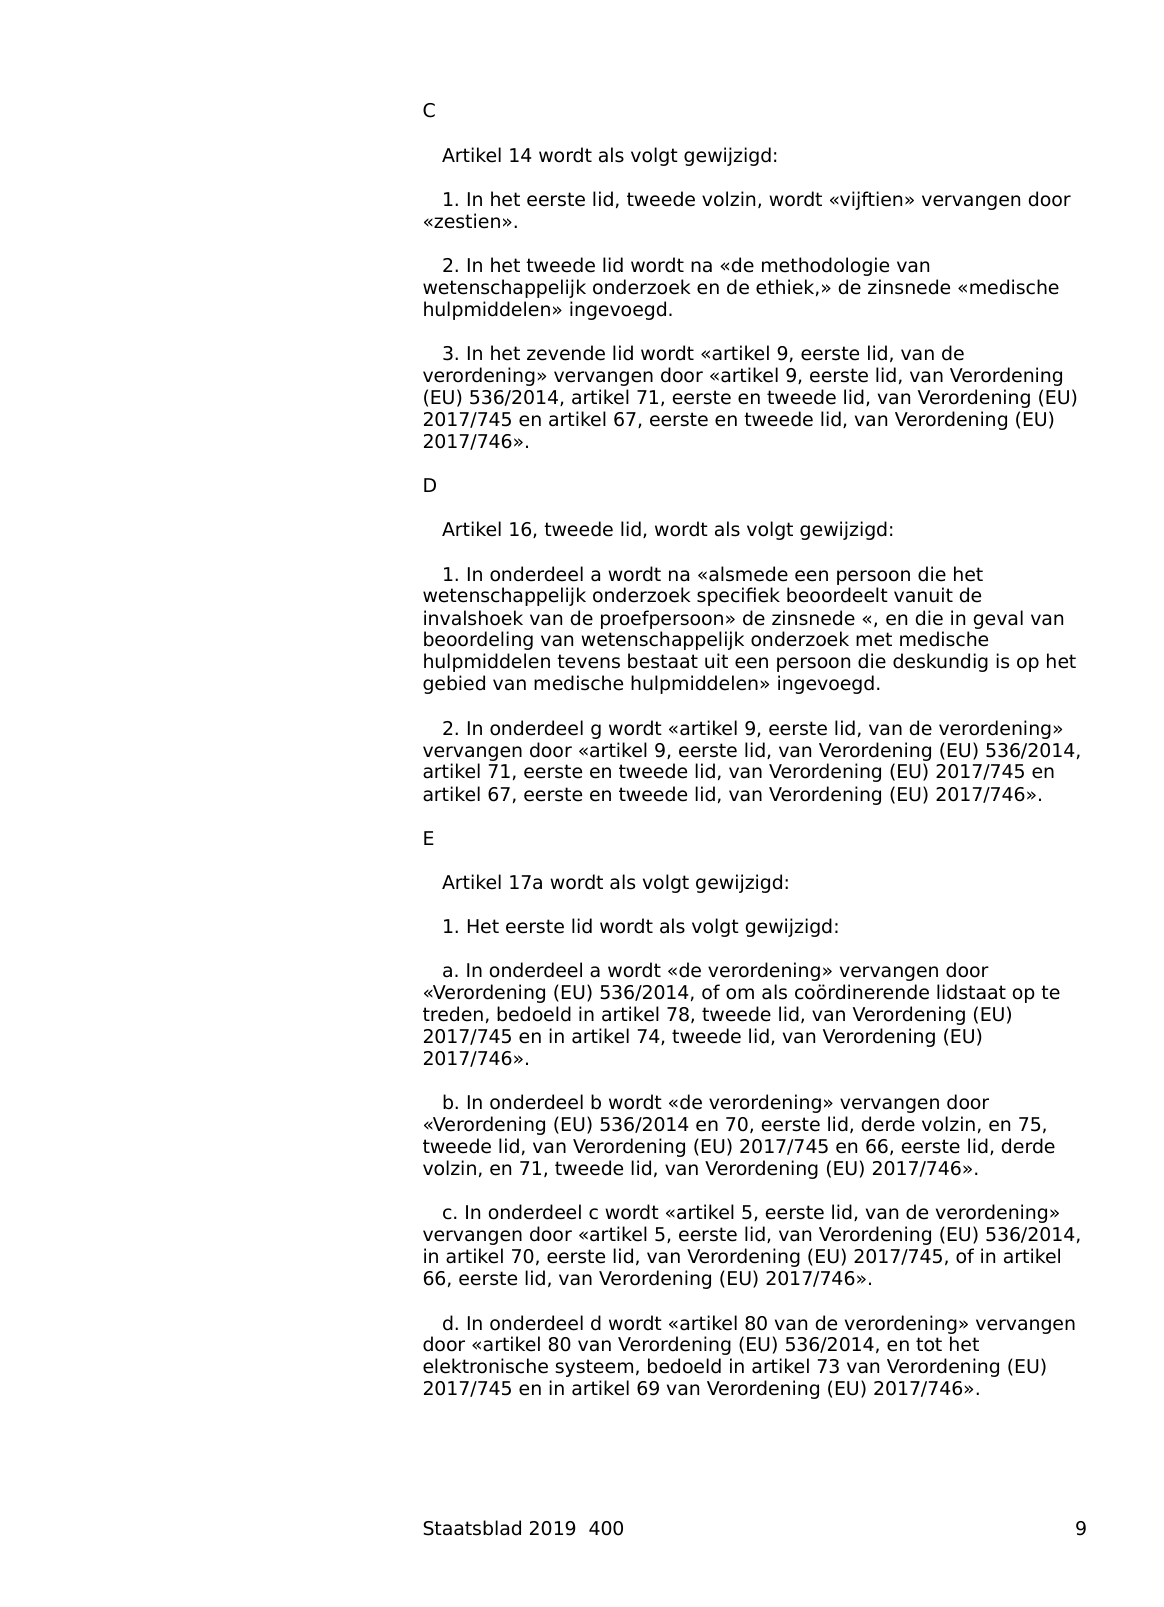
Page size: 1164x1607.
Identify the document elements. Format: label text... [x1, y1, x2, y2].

text 1. Het eerste lid wordt als volgt gewijzigd: [422, 916, 1087, 938]
text E [422, 828, 1087, 849]
text C [422, 100, 1087, 122]
text c. In onderdeel c wordt «artikel 5, eerste lid, van de verordening» vervangen door «artikel 5, eerste lid, van Verordening (EU) 536/2014, in artikel 70, eerste lid, van Verordening (EU) 2017/745, of in artikel 66, eerste lid, van Verordening (EU) 2017/746». [422, 1202, 1087, 1290]
text 1. In het eerste lid, tweede volzin, wordt «vijftien» vervangen door «zestien». [422, 189, 1087, 233]
text d. In onderdeel d wordt «artikel 80 van de verordening» vervangen door «artikel 80 van Verordening (EU) 536/2014, en tot het elektronische systeem, bedoeld in artikel 73 van Verordening (EU) 2017/745 en in artikel 69 van Verordening (EU) 2017/746». [422, 1312, 1087, 1400]
text Artikel 17a wordt als volgt gewijzigd: [422, 872, 1087, 894]
text Artikel 16, tweede lid, wordt als volgt gewijzigd: [422, 519, 1087, 541]
text b. In onderdeel b wordt «de verordening» vervangen door «Verordening (EU) 536/2014 en 70, eerste lid, derde volzin, en 75, tweede lid, van Verordening (EU) 2017/745 en 66, eerste lid, derde volzin, en 71, tweede lid, van Verordening (EU) 2017/746». [422, 1092, 1087, 1180]
text 3. In het zevende lid wordt «artikel 9, eerste lid, van de verordening» vervangen door «artikel 9, eerste lid, van Verordening (EU) 536/2014, artikel 71, eerste en tweede lid, van Verordening (EU) 2017/745 en artikel 67, eerste en tweede lid, van Verordening (EU) 2017/746». [422, 343, 1087, 453]
text 2. In onderdeel g wordt «artikel 9, eerste lid, van de verordening» vervangen door «artikel 9, eerste lid, van Verordening (EU) 536/2014, artikel 71, eerste en tweede lid, van Verordening (EU) 2017/745 en artikel 67, eerste en tweede lid, van Verordening (EU) 2017/746». [422, 717, 1087, 805]
text D [422, 475, 1087, 497]
text a. In onderdeel a wordt «de verordening» vervangen door «Verordening (EU) 536/2014, of om als coördinerende lidstaat op te treden, bedoeld in artikel 78, tweede lid, van Verordening (EU) 2017/745 en in artikel 74, tweede lid, van Verordening (EU) 2017/746». [422, 960, 1087, 1070]
text 1. In onderdeel a wordt na «alsmede een persoon die het wetenschappelijk onderzoek specifiek beoordeelt vanuit de invalshoek van de proefpersoon» de zinsnede «, en die in geval van beoordeling van wetenschappelijk onderzoek met medische hulpmiddelen tevens bestaat uit een persoon die deskundig is op het gebied van medische hulpmiddelen» ingevoegd. [422, 563, 1087, 695]
text 2. In het tweede lid wordt na «de methodologie van wetenschappelijk onderzoek en de ethiek,» de zinsnede «medische hulpmiddelen» ingevoegd. [422, 255, 1087, 321]
text Artikel 14 wordt als volgt gewijzigd: [422, 144, 1087, 167]
